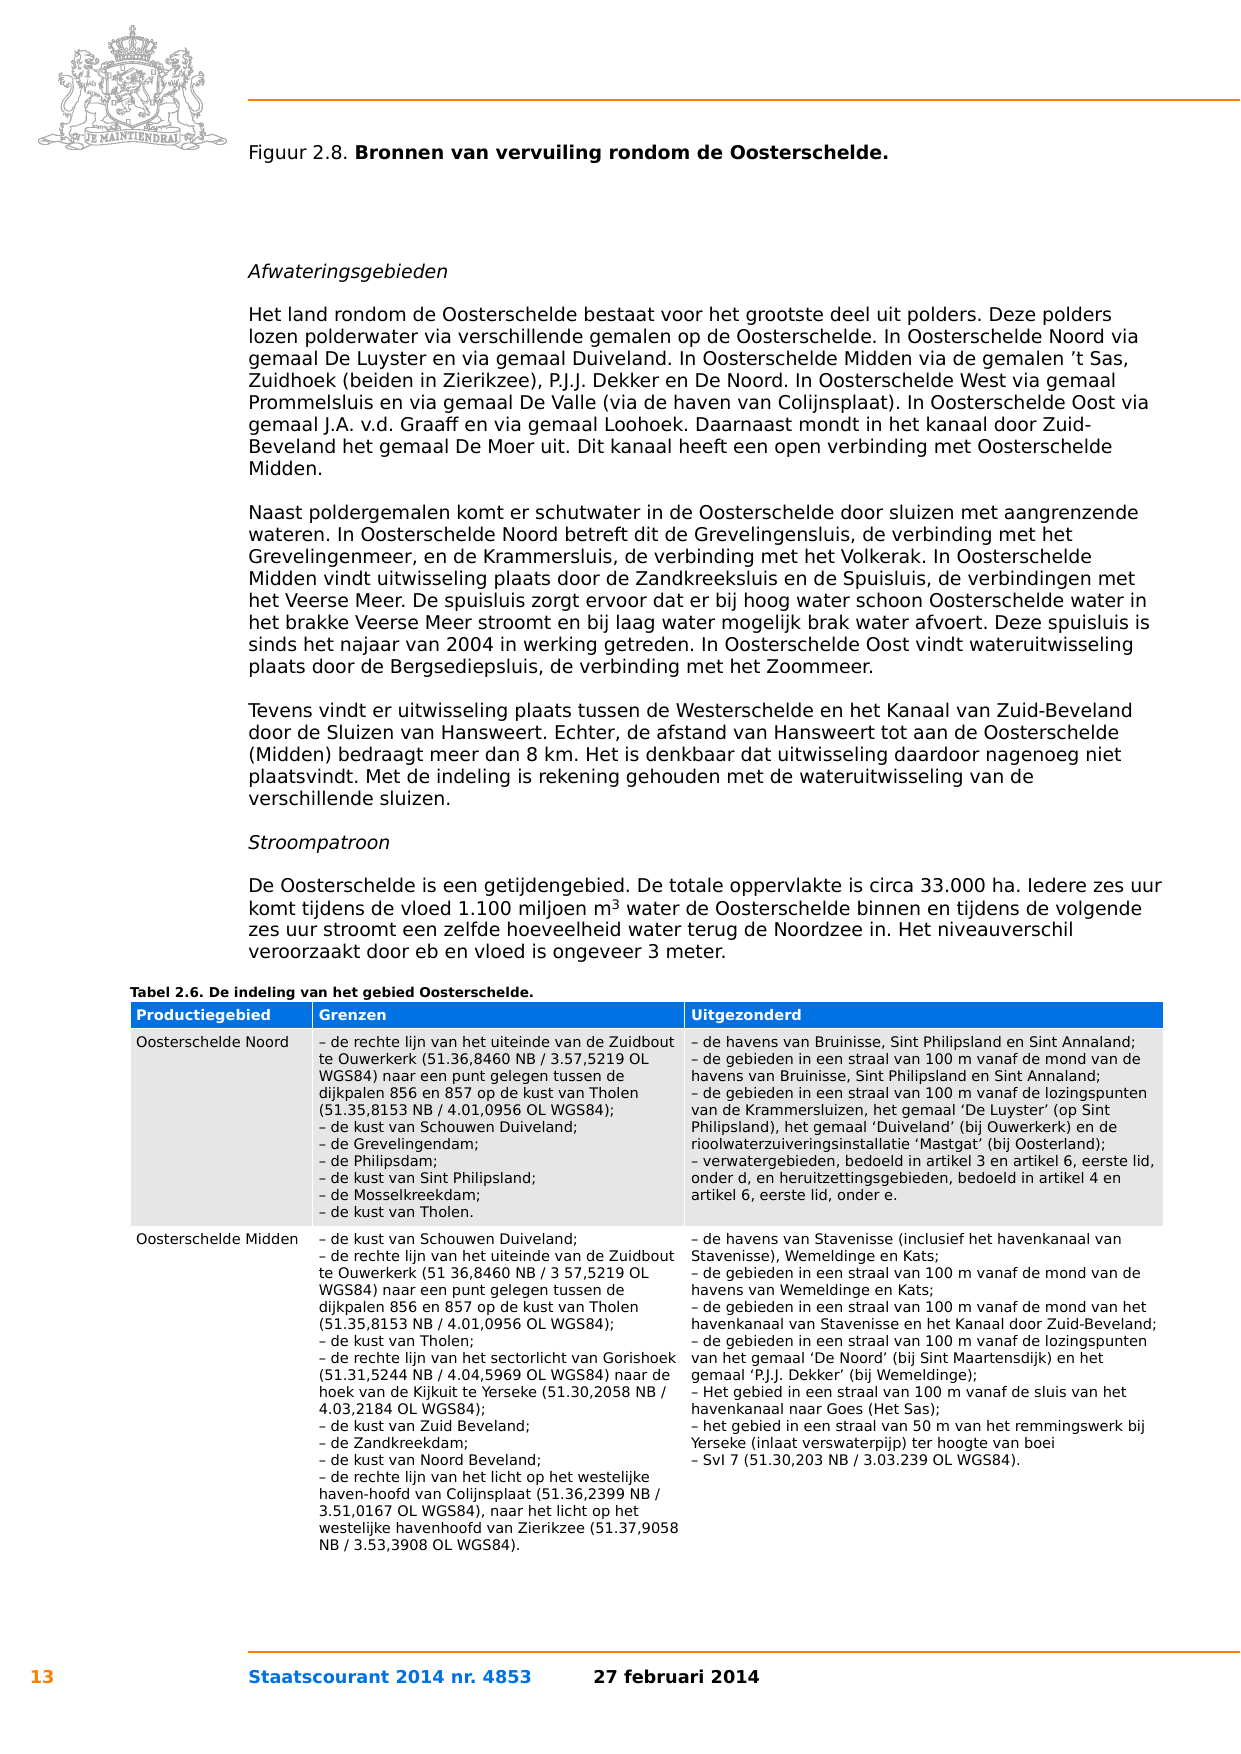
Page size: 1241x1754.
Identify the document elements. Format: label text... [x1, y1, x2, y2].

table_cell – de havens van Bruinisse, Sint Philipsland en Sint Annaland; – de gebieden in een straal van 100 m vanaf de mond van de havens van Bruinisse, Sint Philipsland en Sint Annaland; – de gebieden in een straal van 100 m vanaf de lozingspunten van de Krammersluizen, het gemaal ‘De Luyster’ (op Sint Philipsland), het gemaal ‘Duiveland’ (bij Ouwerkerk) en de rioolwaterzuiveringsinstallatie ‘Mastgat’ (bij Oosterland); – verwatergebieden, bedoeld in artikel 3 en artikel 6, eerste lid, onder d, en heruitzettingsgebieden, bedoeld in artikel 4 en artikel 6, eerste lid, onder e. [685, 1029, 1163, 1226]
text Tevens vindt er uitwisseling plaats tussen de Westerschelde en het Kanaal van Zuid-Beveland door de Sluizen van Hansweert. Echter, de afstand van Hansweert tot aan de Oosterschelde (Midden) bedraagt meer dan 8 km. Het is denkbaar dat uitwisseling daardoor nagenoeg niet plaatsvindt. Met de indeling is rekening gehouden met de wateruitwisseling van de verschillende sluizen. [248, 700, 1163, 810]
table_header Tabel 2.6. De indeling van het gebied Oosterschelde. [130, 985, 1163, 1001]
picture [38, 25, 227, 150]
subtitle Stroompatroon [248, 832, 1163, 853]
table_cell Uitgezonderd [685, 1002, 1163, 1028]
table_cell Productiegebied [131, 1002, 312, 1028]
table_cell Oosterschelde Noord [131, 1029, 312, 1226]
table_cell – de kust van Schouwen Duiveland; – de rechte lijn van het uiteinde van de Zuidbout te Ouwerkerk (51 36,8460 NB / 3 57,5219 OL WGS84) naar een punt gelegen tussen de dijkpalen 856 en 857 op de kust van Tholen (51.35,8153 NB / 4.01,0956 OL WGS84); – de kust van Tholen; – de rechte lijn van het sectorlicht van Gorishoek (51.31,5244 NB / 4.04,5969 OL WGS84) naar de hoek van de Kijkuit te Yerseke (51.30,2058 NB / 4.03,2184 OL WGS84); – de kust van Zuid Beveland; – de Zandkreekdam; – de kust van Noord Beveland; – de rechte lijn van het licht op het westelijke haven-hoofd van Colijnsplaat (51.36,2399 NB / 3.51,0167 OL WGS84), naar het licht op het westelijke havenhoofd van Zierikzee (51.37,9058 NB / 3.53,3908 OL WGS84). [313, 1227, 684, 1558]
table_cell Oosterschelde Midden [131, 1227, 312, 1558]
text Het land rondom de Oosterschelde bestaat voor het grootste deel uit polders. Deze polders lozen polderwater via verschillende gemalen op de Oosterschelde. In Oosterschelde Noord via gemaal De Luyster en via gemaal Duiveland. In Oosterschelde Midden via de gemalen ’t Sas, Zuidhoek (beiden in Zierikzee), P.J.J. Dekker en De Noord. In Oosterschelde West via gemaal Prommelsluis en via gemaal De Valle (via de haven van Colijnsplaat). In Oosterschelde Oost via gemaal J.A. v.d. Graaff en via gemaal Loohoek. Daarnaast mondt in het kanaal door Zuid-Beveland het gemaal De Moer uit. Dit kanaal heeft een open verbinding met Oosterschelde Midden. [248, 304, 1163, 480]
text De Oosterschelde is een getijdengebied. De totale oppervlakte is circa 33.000 ha. Iedere zes uur komt tijdens de vloed 1.100 miljoen m3 water de Oosterschelde binnen en tijdens de volgende zes uur stroomt een zelfde hoeveelheid water terug de Noordzee in. Het niveauverschil veroorzaakt door eb en vloed is ongeveer 3 meter. [248, 875, 1163, 963]
table_cell – de rechte lijn van het uiteinde van de Zuidbout te Ouwerkerk (51.36,8460 NB / 3.57,5219 OL WGS84) naar een punt gelegen tussen de dijkpalen 856 en 857 op de kust van Tholen (51.35,8153 NB / 4.01,0956 OL WGS84); – de kust van Schouwen Duiveland; – de Grevelingendam; – de Philipsdam; – de kust van Sint Philipsland; – de Mosselkreekdam; – de kust van Tholen. [313, 1029, 684, 1226]
text Figuur 2.8. Bronnen van vervuiling rondom de Oosterschelde. [248, 142, 1134, 164]
subtitle Afwateringsgebieden [248, 261, 1163, 282]
table_cell Grenzen [313, 1002, 684, 1028]
table_cell – de havens van Stavenisse (inclusief het havenkanaal van Stavenisse), Wemeldinge en Kats; – de gebieden in een straal van 100 m vanaf de mond van de havens van Wemeldinge en Kats; – de gebieden in een straal van 100 m vanaf de mond van het havenkanaal van Stavenisse en het Kanaal door Zuid-Beveland; – de gebieden in een straal van 100 m vanaf de lozingspunten van het gemaal ‘De Noord’ (bij Sint Maartensdijk) en het gemaal ‘P.J.J. Dekker’ (bij Wemeldinge); – Het gebied in een straal van 100 m vanaf de sluis van het havenkanaal naar Goes (Het Sas); – het gebied in een straal van 50 m van het remmingswerk bij Yerseke (inlaat verswaterpijp) ter hoogte van boei – SvI 7 (51.30,203 NB / 3.03.239 OL WGS84). [685, 1227, 1163, 1558]
text Naast poldergemalen komt er schutwater in de Oosterschelde door sluizen met aangrenzende wateren. In Oosterschelde Noord betreft dit de Grevelingensluis, de verbinding met het Grevelingenmeer, en de Krammersluis, de verbinding met het Volkerak. In Oosterschelde Midden vindt uitwisseling plaats door de Zandkreeksluis en de Spuisluis, de verbindingen met het Veerse Meer. De spuisluis zorgt ervoor dat er bij hoog water schoon Oosterschelde water in het brakke Veerse Meer stroomt en bij laag water mogelijk brak water afvoert. Deze spuisluis is sinds het najaar van 2004 in werking getreden. In Oosterschelde Oost vindt wateruitwisseling plaats door de Bergsediepsluis, de verbinding met het Zoommeer. [248, 502, 1163, 678]
